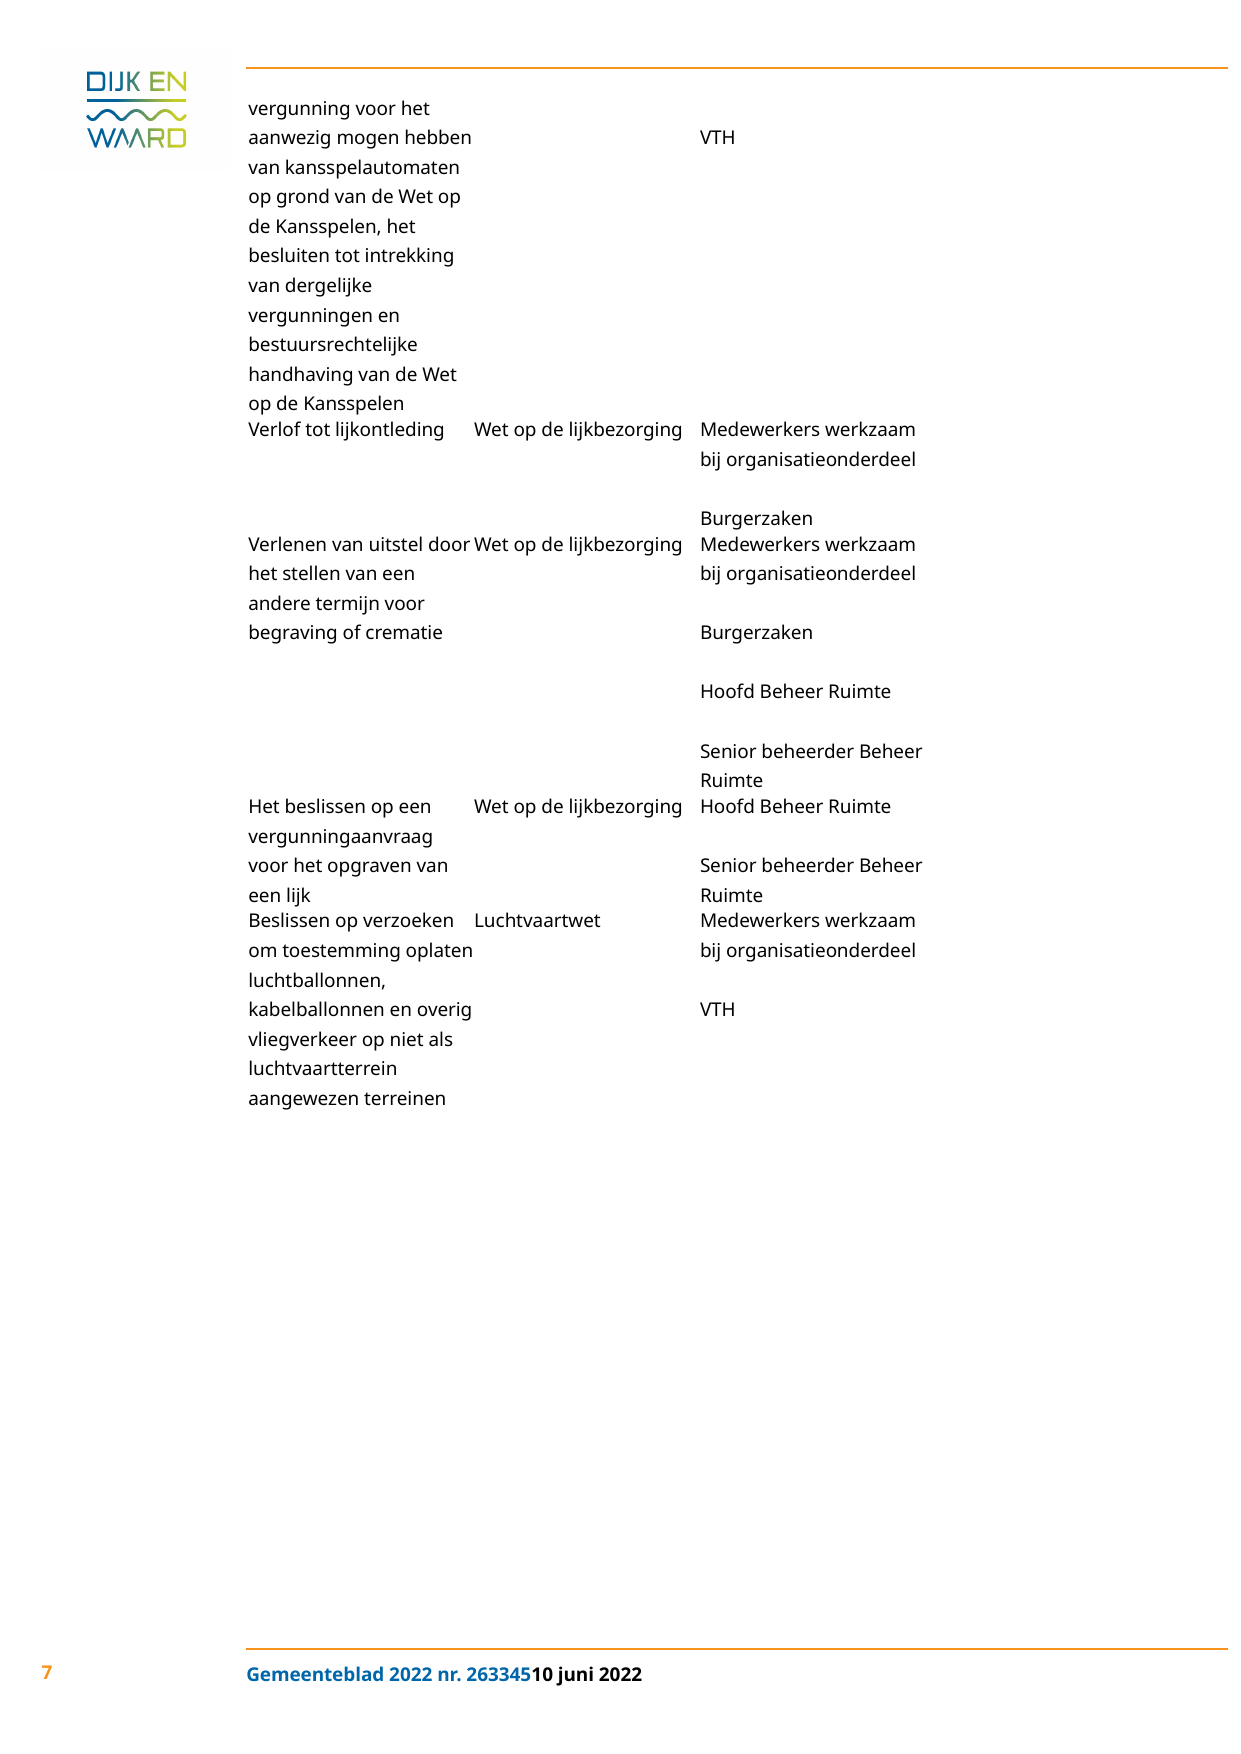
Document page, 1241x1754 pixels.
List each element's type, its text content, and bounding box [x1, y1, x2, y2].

table_cell Verlof tot lijkontleding [248, 416, 474, 531]
table_cell Beslissen op verzoeken om toestemming oplaten luchtballonnen, kabelballonnen en overig vliegverkeer op niet als luchtvaartterrein aangewezen terreinen [248, 908, 474, 1111]
table_cell [926, 793, 1152, 908]
table_cell VTH [700, 95, 926, 416]
table_cell Hoofd Beheer Ruimte Senior beheerder Beheer Ruimte [700, 793, 926, 908]
table_cell [474, 95, 700, 416]
table_cell Wet op de lijkbezorging [474, 531, 700, 793]
table_cell Medewerkers werkzaam bij organisatieonderdeel VTH [700, 908, 926, 1111]
picture [41, 47, 231, 172]
table_cell Wet op de lijkbezorging [474, 416, 700, 531]
table_cell [926, 95, 1152, 416]
table_cell Het beslissen op een vergunningaanvraag voor het opgraven van een lijk [248, 793, 474, 908]
table_cell Verlenen van uitstel door het stellen van een andere termijn voor begraving of crematie [248, 531, 474, 793]
table_cell [926, 416, 1152, 531]
table_cell Medewerkers werkzaam bij organisatieonderdeel Burgerzaken [700, 416, 926, 531]
table_cell [926, 908, 1152, 1111]
table_cell Wet op de lijkbezorging [474, 793, 700, 908]
table_cell vergunning voor het aanwezig mogen hebben van kansspelautomaten op grond van de Wet op de Kansspelen, het besluiten tot intrekking van dergelijke vergunningen en bestuursrechtelijke handhaving van de Wet op de Kansspelen [248, 95, 474, 416]
table_cell Luchtvaartwet [474, 908, 700, 1111]
table_cell Medewerkers werkzaam bij organisatieonderdeel Burgerzaken Hoofd Beheer Ruimte Senior beheerder Beheer Ruimte [700, 531, 926, 793]
table_cell [926, 531, 1152, 793]
